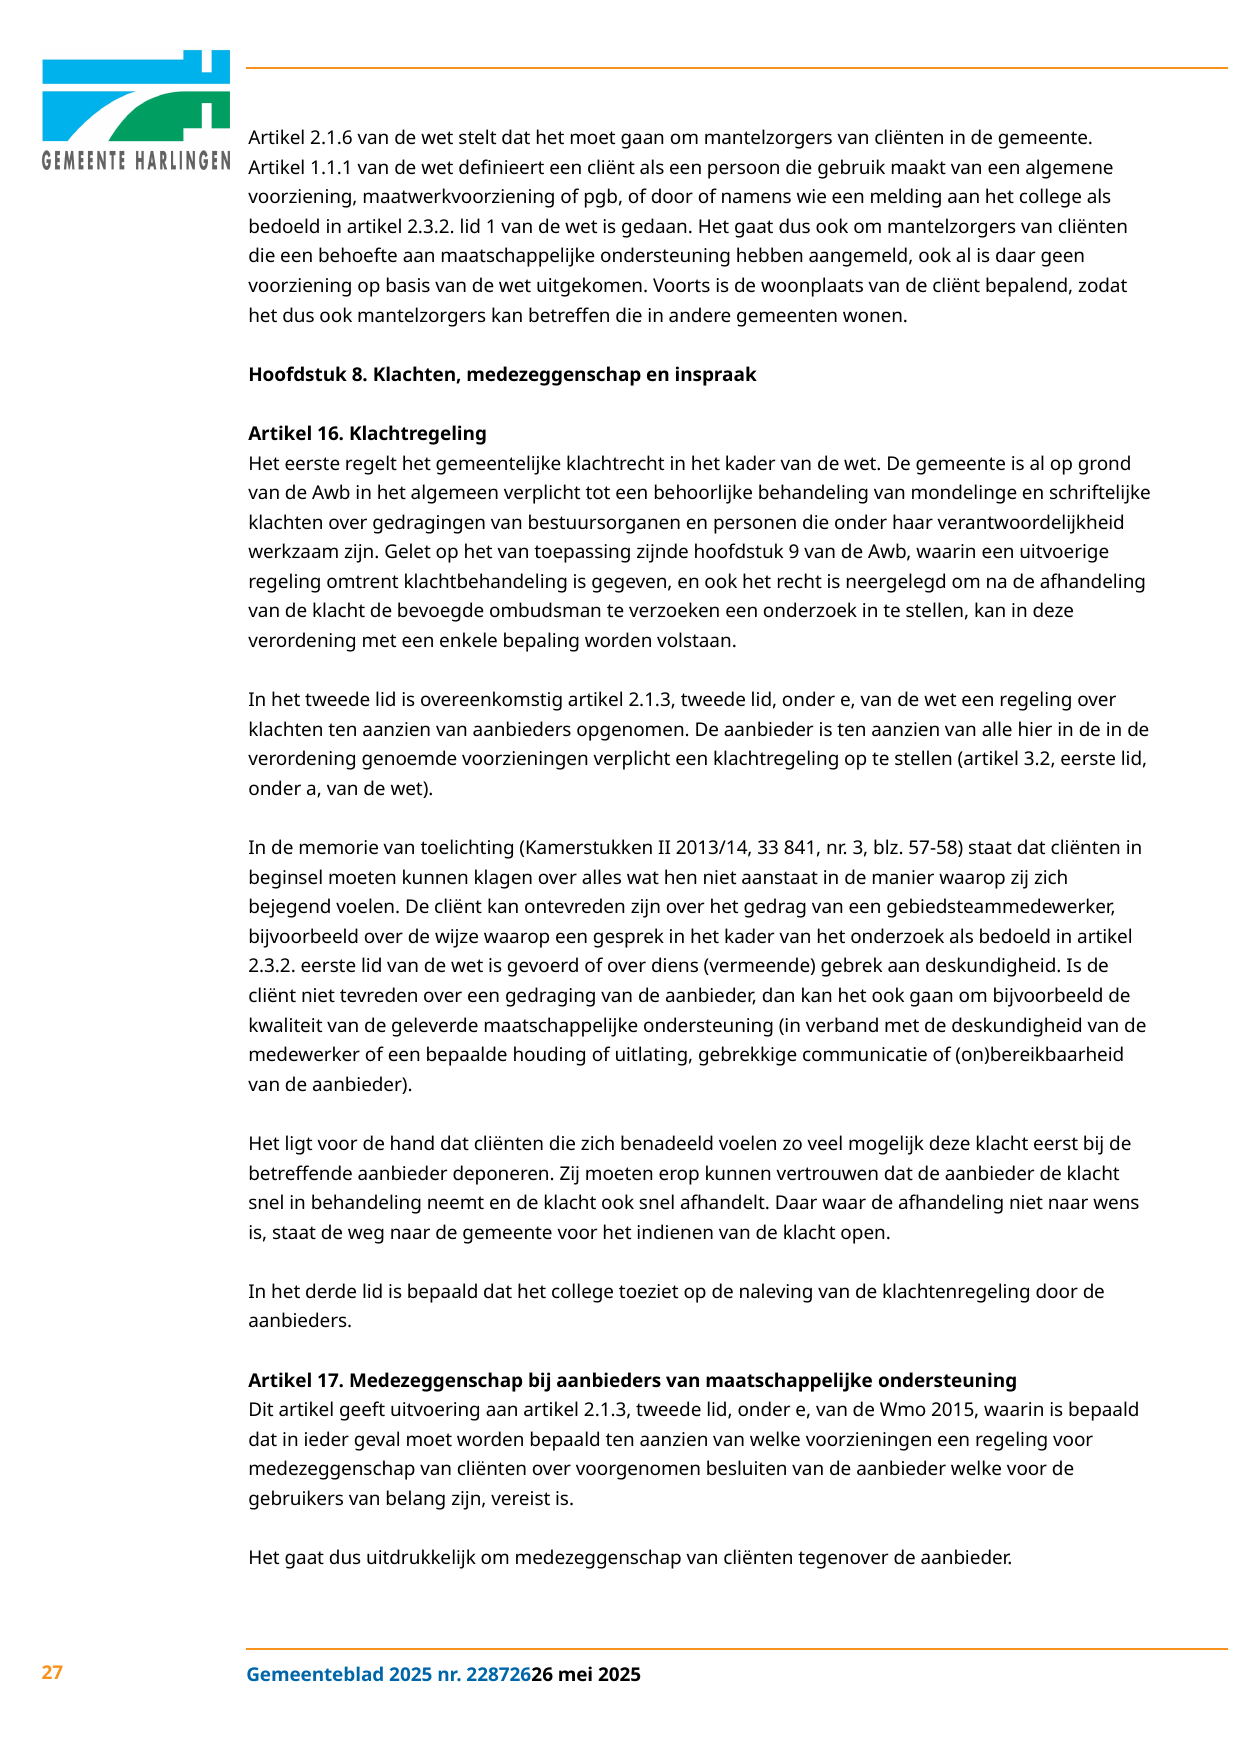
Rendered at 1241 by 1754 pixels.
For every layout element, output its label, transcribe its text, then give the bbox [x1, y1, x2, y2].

text In het tweede lid is overeenkomstig artikel 2.1.3, tweede lid, onder e, van de wet een regeling over klachten ten aanzien van aanbieders opgenomen. De aanbieder is ten aanzien van alle hier in de in de verordening genoemde voorzieningen verplicht een klachtregeling op te stellen (artikel 3.2, eerste lid, onder a, van de wet). [248, 686, 1152, 801]
text In het derde lid is bepaald dat het college toeziet op de naleving van de klachtenregeling door de aanbieders. [248, 1278, 1152, 1333]
text Het eerste regelt het gemeentelijke klachtrecht in het kader van de wet. De gemeente is al op grond van de Awb in het algemeen verplicht tot een behoorlijke behandeling van mondelinge en schriftelijke klachten over gedragingen van bestuursorganen en personen die onder haar verantwoordelijkheid werkzaam zijn. Gelet op het van toepassing zijnde hoofdstuk 9 van de Awb, waarin een uitvoerige regeling omtrent klachtbehandeling is gegeven, en ook het recht is neergelegd om na de afhandeling van de klacht de bevoegde ombudsman te verzoeken een onderzoek in te stellen, kan in deze verordening met een enkele bepaling worden volstaan. [248, 450, 1152, 653]
text Dit artikel geeft uitvoering aan artikel 2.1.3, tweede lid, onder e, van de Wmo 2015, waarin is bepaald dat in ieder geval moet worden bepaald ten aanzien van welke voorzieningen een regeling voor medezeggenschap van cliënten over voorgenomen besluiten van de aanbieder welke voor de gebruikers van belang zijn, vereist is. [248, 1396, 1152, 1511]
text In de memorie van toelichting (Kamerstukken II 2013/14, 33 841, nr. 3, blz. 57-58) staat dat cliënten in beginsel moeten kunnen klagen over alles wat hen niet aanstaat in de manier waarop zij zich bejegend voelen. De cliënt kan ontevreden zijn over het gedrag van een gebiedsteammedewerker, bijvoorbeeld over de wijze waarop een gesprek in het kader van het onderzoek als bedoeld in artikel 2.3.2. eerste lid van de wet is gevoerd of over diens (vermeende) gebrek aan deskundigheid. Is de cliënt niet tevreden over een gedraging van de aanbieder, dan kan het ook gaan om bijvoorbeeld de kwaliteit van de geleverde maatschappelijke ondersteuning (in verband met de deskundigheid van de medewerker of een bepaalde houding of uitlating, gebrekkige communicatie of (on)bereikbaarheid van de aanbieder). [248, 834, 1152, 1097]
text Artikel 2.1.6 van de wet stelt dat het moet gaan om mantelzorgers van cliënten in de gemeente. Artikel 1.1.1 van de wet definieert een cliënt als een persoon die gebruik maakt van een algemene voorziening, maatwerkvoorziening of pgb, of door of namens wie een melding aan het college als bedoeld in artikel 2.3.2. lid 1 van de wet is gedaan. Het gaat dus ook om mantelzorgers van cliënten die een behoefte aan maatschappelijke ondersteuning hebben aangemeld, ook al is daar geen voorziening op basis van de wet uitgekomen. Voorts is de woonplaats van de cliënt bepalend, zodat het dus ook mantelzorgers kan betreffen die in andere gemeenten wonen. [248, 124, 1152, 328]
text Het gaat dus uitdrukkelijk om medezeggenschap van cliënten tegenover de aanbieder. [248, 1544, 1152, 1570]
text Het ligt voor de hand dat cliënten die zich benadeeld voelen zo veel mogelijk deze klacht eerst bij de betreffende aanbieder deponeren. Zij moeten erop kunnen vertrouwen dat de aanbieder de klacht snel in behandeling neemt en de klacht ook snel afhandelt. Daar waar de afhandeling niet naar wens is, staat de weg naar de gemeente voor het indienen van de klacht open. [248, 1130, 1152, 1245]
text Artikel 16. Klachtregeling [248, 420, 1152, 446]
text Hoofdstuk 8. Klachten, medezeggenschap en inspraak [248, 361, 1152, 387]
text Artikel 17. Medezeggenschap bij aanbieders van maatschappelijke ondersteuning [248, 1367, 1152, 1393]
picture [41, 47, 231, 172]
